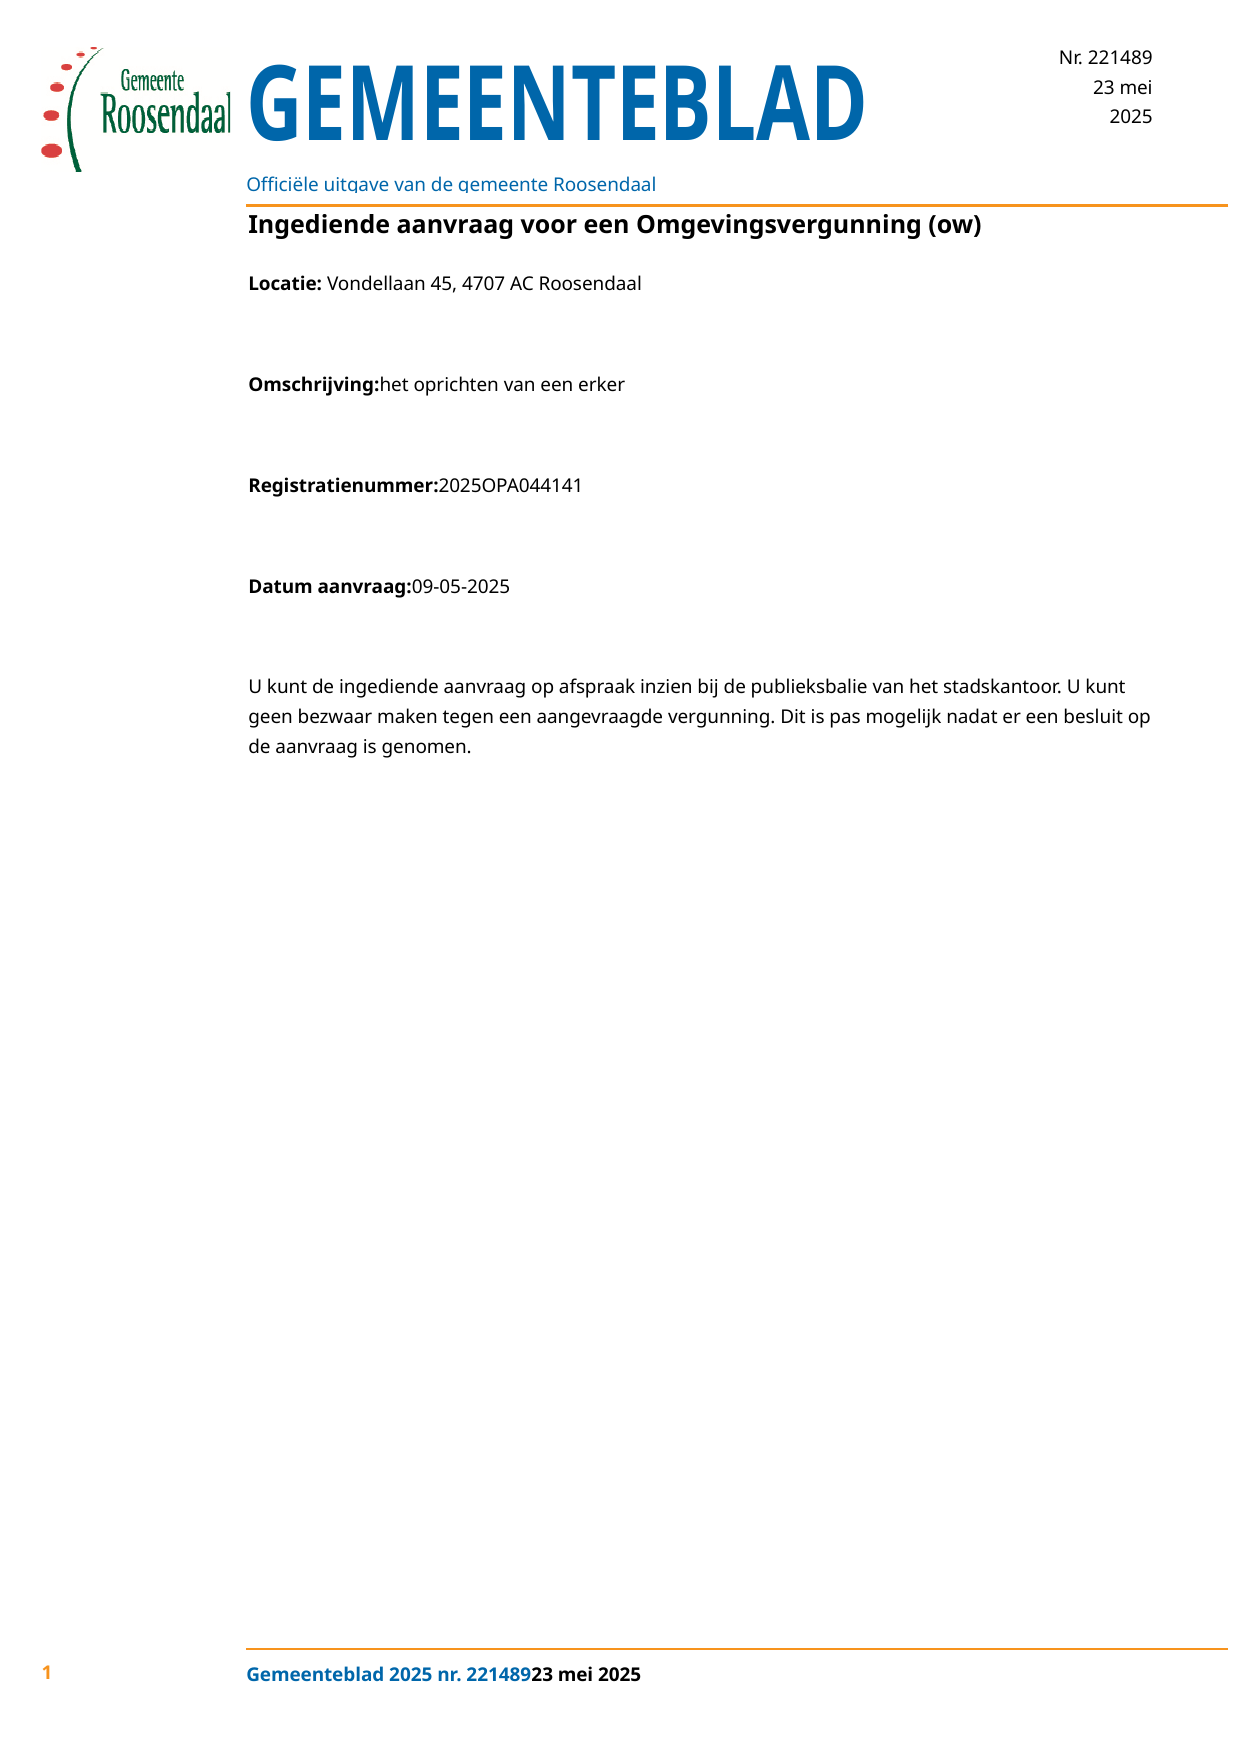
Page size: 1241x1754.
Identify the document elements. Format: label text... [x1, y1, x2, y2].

text U kunt de ingediende aanvraag op afspraak inzien bij de publieksbalie van het stadskantoor. U kunt geen bezwaar maken tegen een aangevraagde vergunning. Dit is pas mogelijk nadat er een besluit op de aanvraag is genomen. [248, 674, 1152, 758]
text Registratienummer:2025OPA044141 [248, 472, 1152, 498]
text Datum aanvraag:09-05-2025 [248, 573, 1152, 598]
text Locatie: Vondellaan 45, 4707 AC Roosendaal [248, 270, 1152, 296]
text Ingediende aanvraag voor een Omgevingsvergunning (ow) [248, 207, 1152, 241]
picture [41, 47, 231, 172]
text Omschrijving:het oprichten van een erker [248, 371, 1152, 397]
